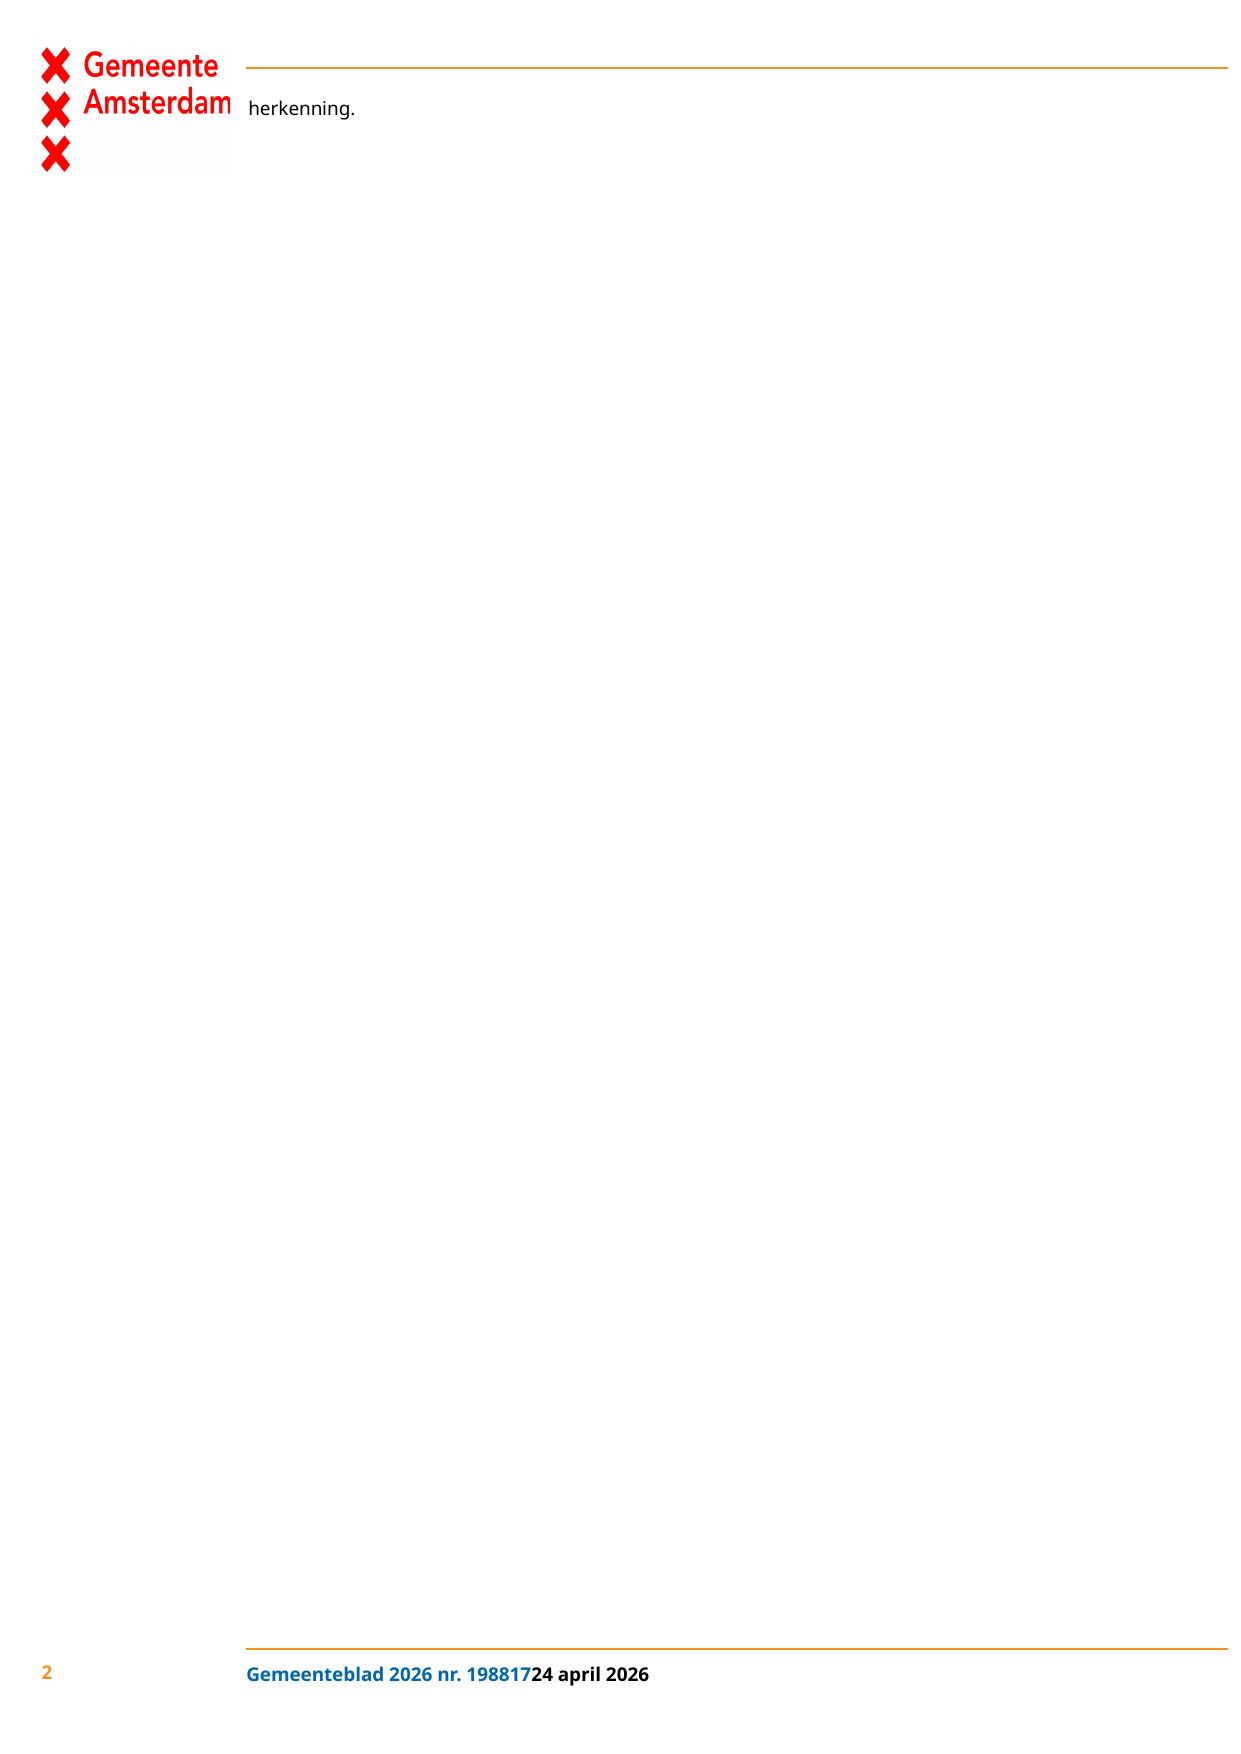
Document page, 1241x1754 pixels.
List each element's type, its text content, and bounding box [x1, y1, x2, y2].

text herkenning. [248, 95, 1152, 121]
picture [41, 47, 231, 172]
